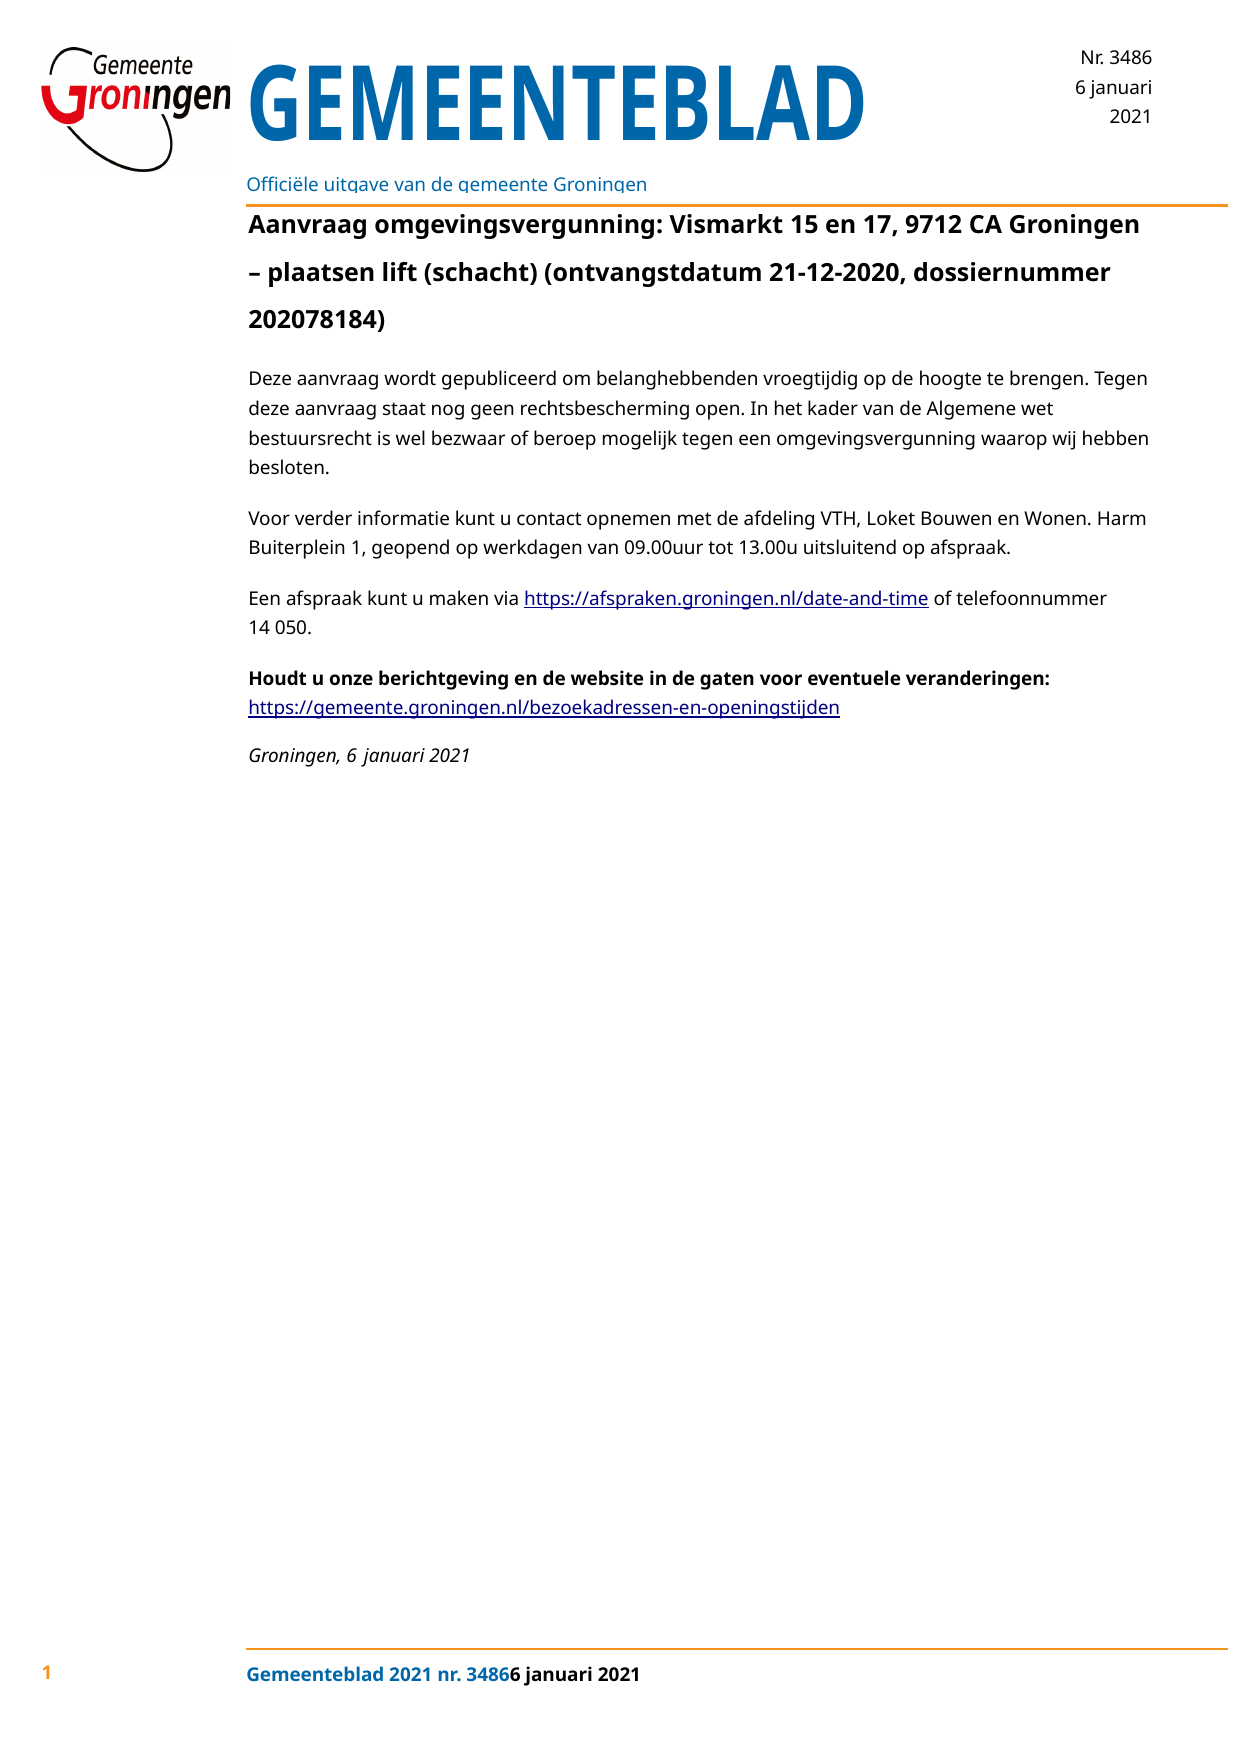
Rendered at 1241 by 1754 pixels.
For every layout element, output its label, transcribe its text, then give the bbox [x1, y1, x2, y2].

picture [41, 47, 231, 172]
text Houdt u onze berichtgeving en de website in de gaten voor eventuele veranderingen: https://gemeente.groningen.nl/bezoekadressen-en-openingstijden [248, 665, 1152, 720]
text Voor verder informatie kunt u contact opnemen met de afdeling VTH, Loket Bouwen en Wonen. Harm Buiterplein 1, geopend op werkdagen van 09.00uur tot 13.00u uitsluitend op afspraak. [248, 505, 1152, 560]
text Groningen, 6 januari 2021 [248, 742, 1152, 768]
text Deze aanvraag wordt gepubliceerd om belanghebbenden vroegtijdig op de hoogte te brengen. Tegen deze aanvraag staat nog geen rechtsbescherming open. In het kader van de Algemene wet bestuursrecht is wel bezwaar of beroep mogelijk tegen een omgevingsvergunning waarop wij hebben besloten. [248, 366, 1152, 480]
text Een afspraak kunt u maken via https://afspraken.groningen.nl/date-and-time of telefoonnummer 14 050. [248, 585, 1152, 640]
text Aanvraag omgevingsvergunning: Vismarkt 15 en 17, 9712 CA Groningen – plaatsen lift (schacht) (ontvangstdatum 21-12-2020, dossiernummer 202078184) [248, 207, 1152, 336]
